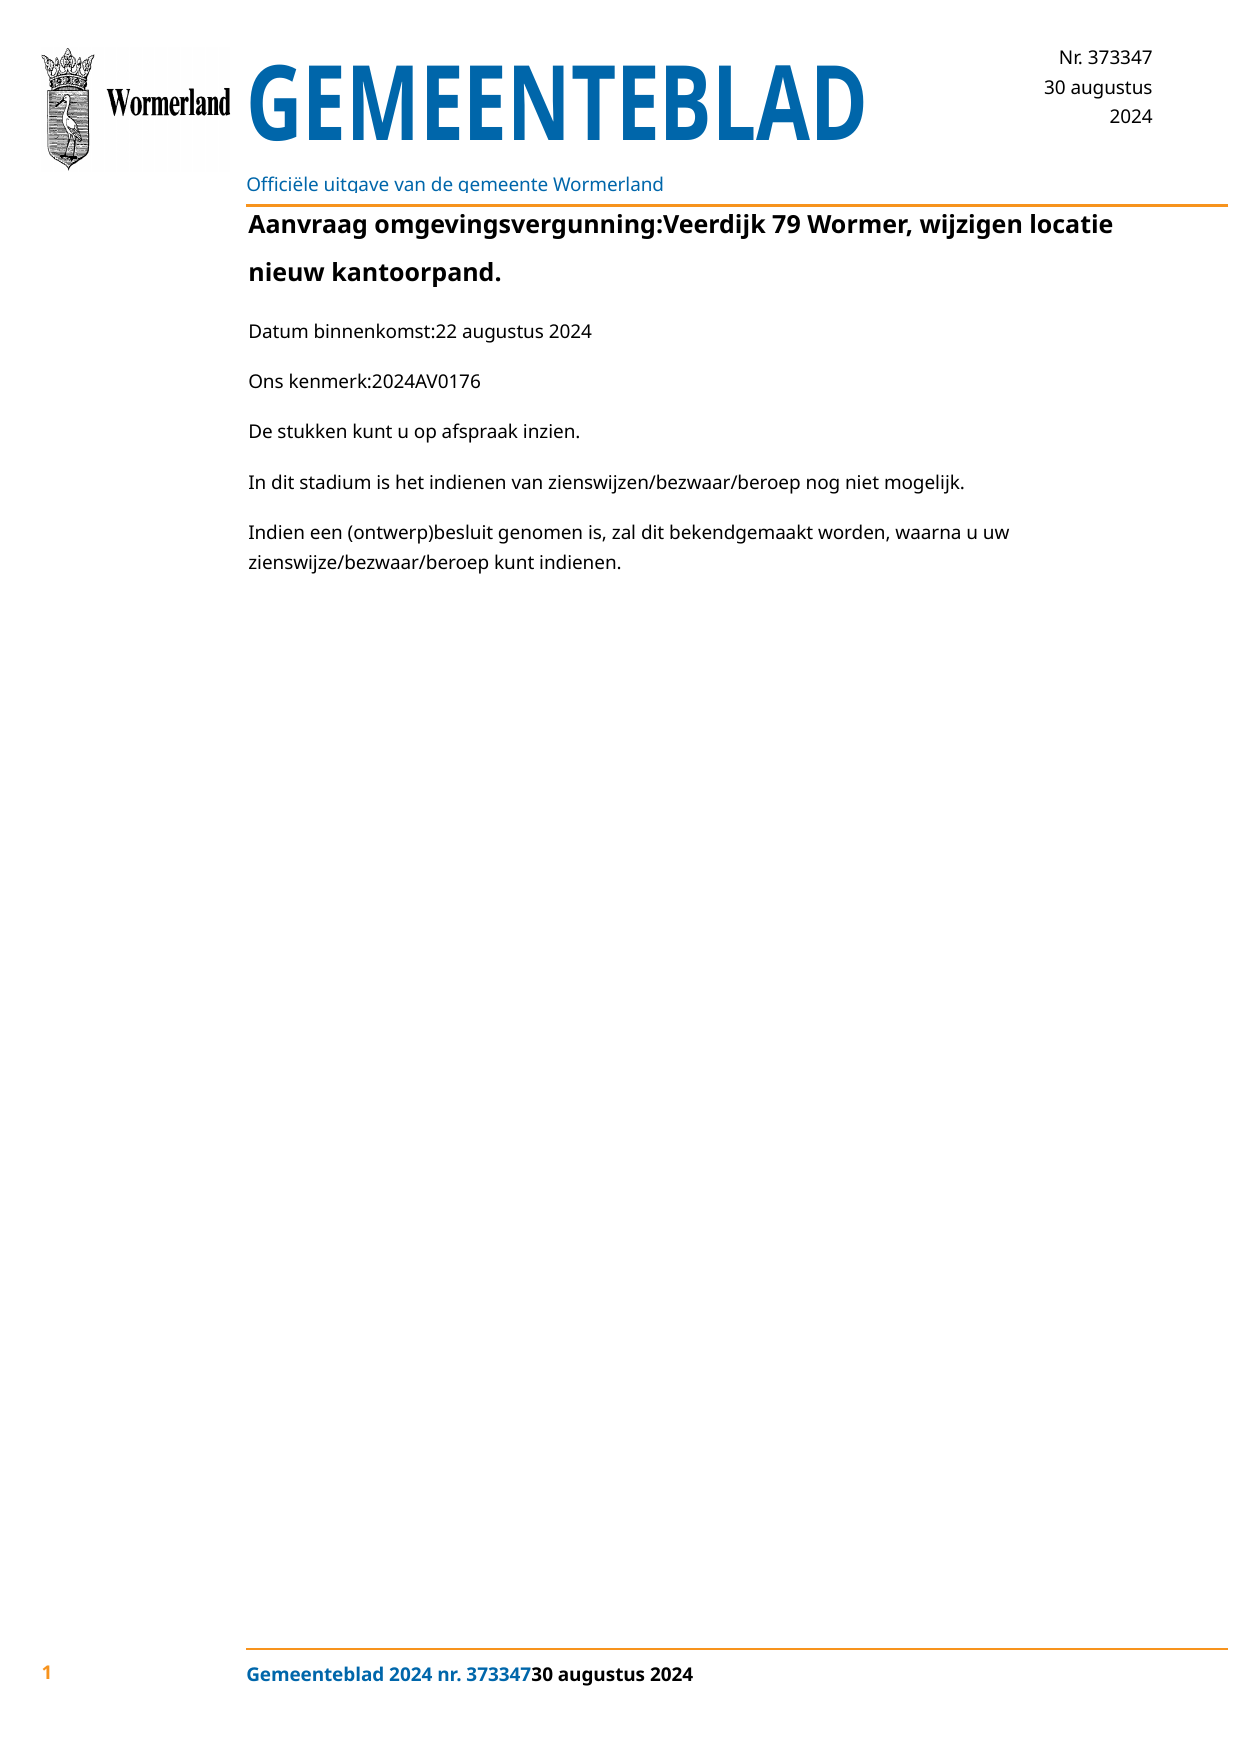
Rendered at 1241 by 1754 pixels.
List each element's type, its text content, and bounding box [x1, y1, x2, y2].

picture [41, 47, 231, 172]
text In dit stadium is het indienen van zienswijzen/bezwaar/beroep nog niet mogelijk. [248, 469, 1152, 495]
text Aanvraag omgevingsvergunning:Veerdijk 79 Wormer, wijzigen locatie nieuw kantoorpand. [248, 207, 1152, 288]
text Ons kenmerk:2024AV0176 [248, 368, 1152, 394]
text De stukken kunt u op afspraak inzien. [248, 419, 1152, 444]
text Datum binnenkomst:22 augustus 2024 [248, 318, 1152, 344]
text Indien een (ontwerp)besluit genomen is, zal dit bekendgemaakt worden, waarna u uw zienswijze/bezwaar/beroep kunt indienen. [248, 519, 1152, 575]
